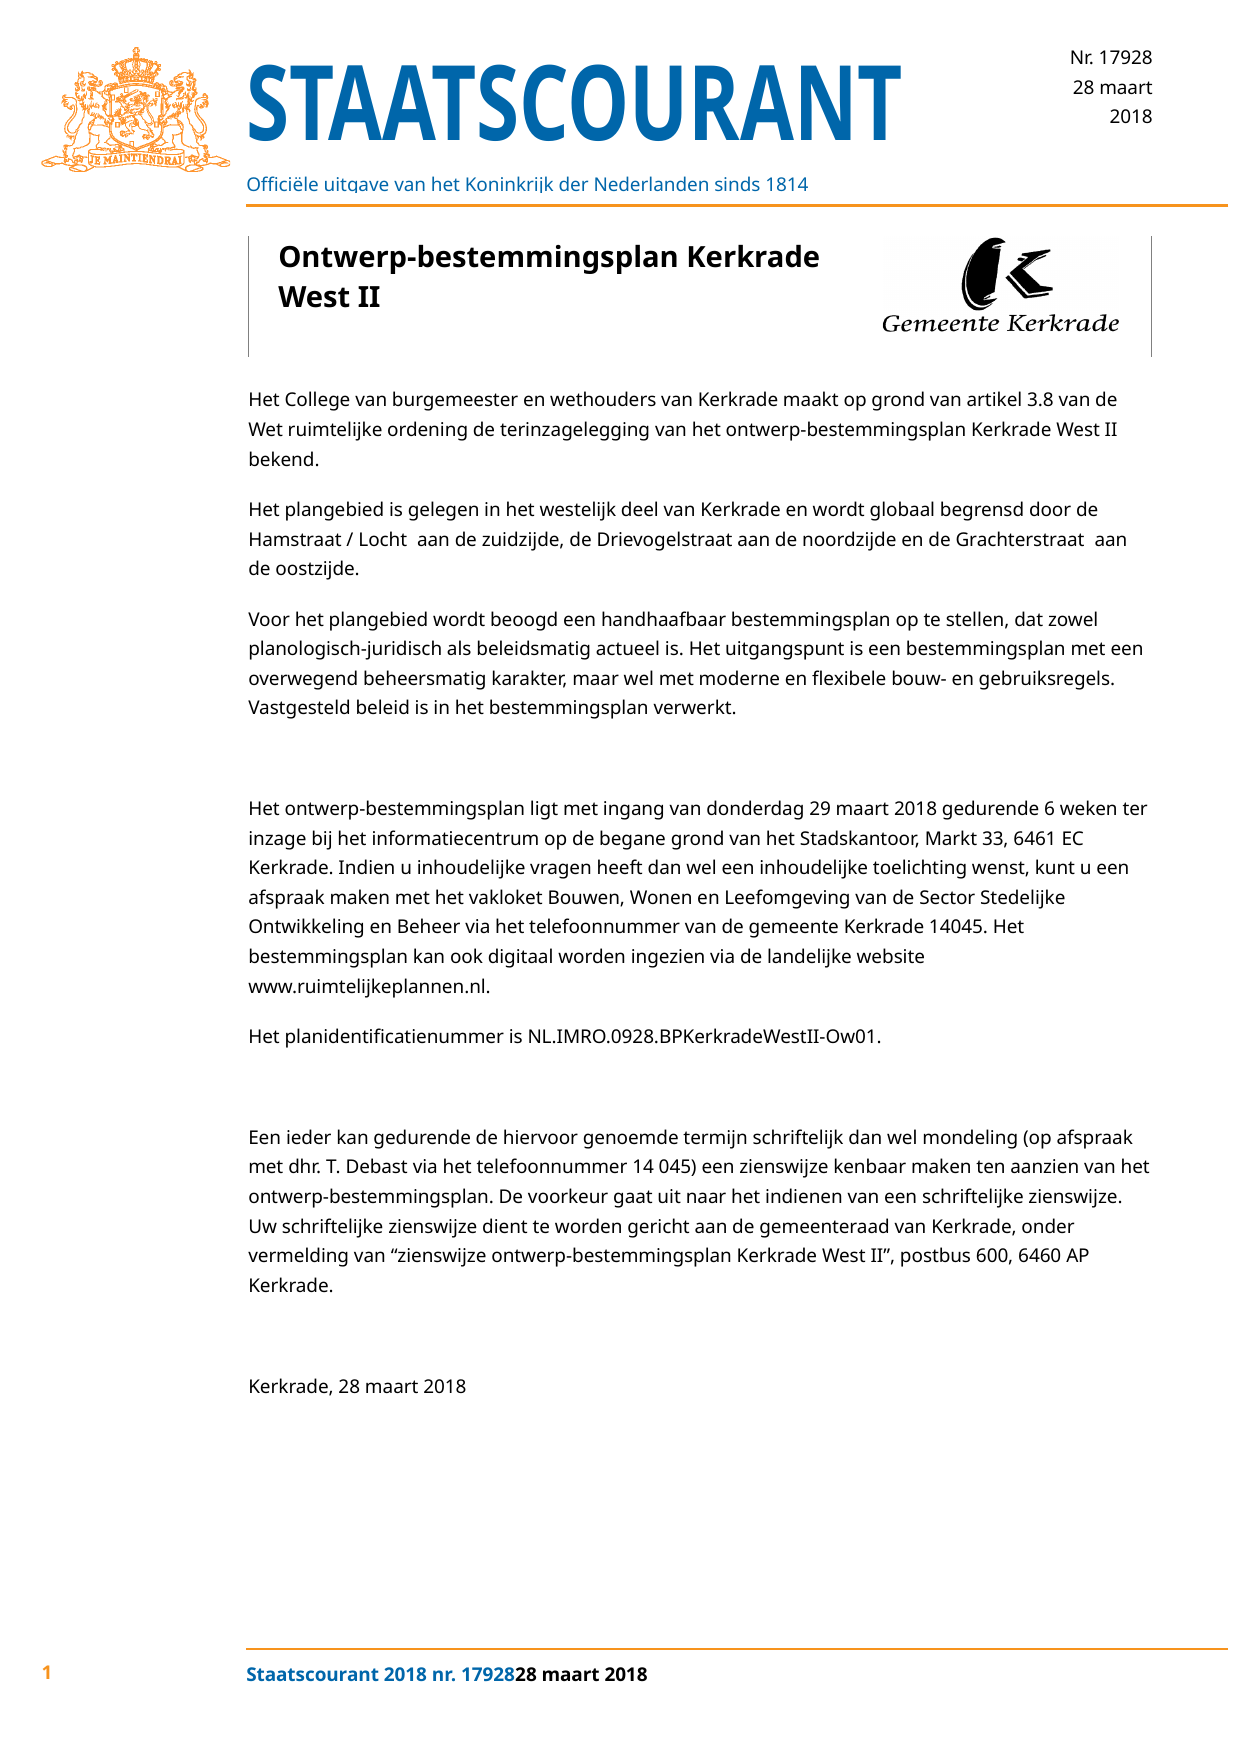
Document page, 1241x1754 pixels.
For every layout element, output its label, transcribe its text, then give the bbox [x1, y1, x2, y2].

picture [41, 47, 231, 172]
text Het ontwerp-bestemmingsplan ligt met ingang van donderdag 29 maart 2018 gedurende 6 weken ter inzage bij het informatiecentrum op de begane grond van het Stadskantoor, Markt 33, 6461 EC Kerkrade. Indien u inhoudelijke vragen heeft dan wel een inhoudelijke toelichting wenst, kunt u een afspraak maken met het vakloket Bouwen, Wonen en Leefomgeving van de Sector Stedelijke Ontwikkeling en Beheer via het telefoonnummer van de gemeente Kerkrade 14045. Het bestemmingsplan kan ook digitaal worden ingezien via de landelijke website www.ruimtelijkeplannen.nl. [248, 795, 1152, 998]
table_header Ontwerp-bestemmingsplan Kerkrade West II [249, 236, 850, 357]
text Voor het plangebied wordt beoogd een handhaafbaar bestemmingsplan op te stellen, dat zowel planologisch-juridisch als beleidsmatig actueel is. Het uitgangspunt is een bestemmingsplan met een overwegend beheersmatig karakter, maar wel met moderne en flexibele bouw- en gebruiksregels. Vastgesteld beleid is in het bestemmingsplan verwerkt. [248, 606, 1152, 720]
text Een ieder kan gedurende de hiervoor genoemde termijn schriftelijk dan wel mondeling (op afspraak met dhr. T. Debast via het telefoonnummer 14 045) een zienswijze kenbaar maken ten aanzien van het ontwerp-bestemmingsplan. De voorkeur gaat uit naar het indienen van een schriftelijke zienswijze. Uw schriftelijke zienswijze dient te worden gericht aan de gemeenteraad van Kerkrade, onder vermelding van “zienswijze ontwerp-bestemmingsplan Kerkrade West II”, postbus 600, 6460 AP Kerkrade. [248, 1124, 1152, 1298]
text Kerkrade, 28 maart 2018 [248, 1373, 1152, 1398]
picture [882, 236, 1119, 332]
text Het plangebied is gelegen in het westelijk deel van Kerkrade en wordt globaal begrensd door de Hamstraat / Locht aan de zuidzijde, de Drievogelstraat aan de noordzijde en de Grachterstraat aan de oostzijde. [248, 496, 1152, 581]
text Het College van burgemeester en wethouders van Kerkrade maakt op grond van artikel 3.8 van de Wet ruimtelijke ordening de terinzagelegging van het ontwerp-bestemmingsplan Kerkrade West II bekend. [248, 387, 1152, 471]
table_header [850, 236, 1151, 357]
text Het planidentificatienummer is NL.IMRO.0928.BPKerkradeWestII-Ow01. [248, 1023, 1152, 1049]
